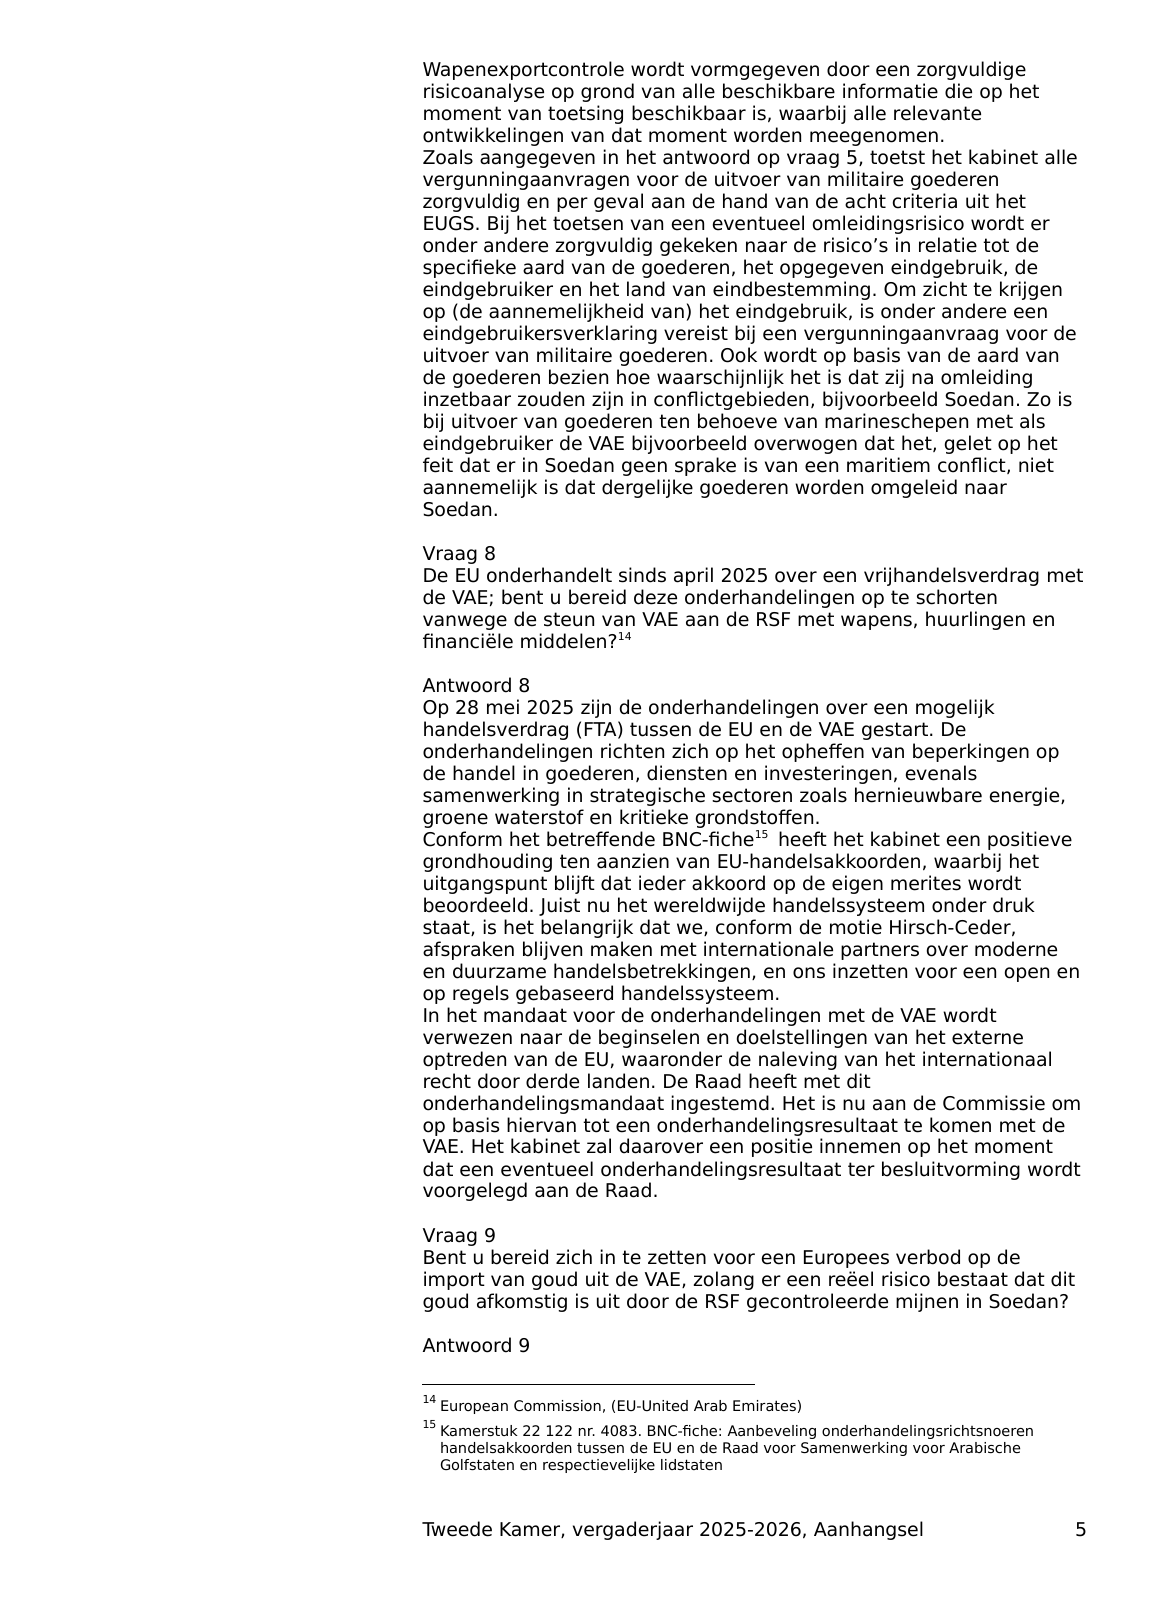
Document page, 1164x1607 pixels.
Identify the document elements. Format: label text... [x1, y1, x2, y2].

text In het mandaat voor de onderhandelingen met de VAE wordt verwezen naar de beginselen en doelstellingen van het externe optreden van de EU, waaronder de naleving van het internationaal recht door derde landen. De Raad heeft met dit onderhandelingsmandaat ingestemd. Het is nu aan de Commissie om op basis hiervan tot een onderhandelingsresultaat te komen met de VAE. Het kabinet zal daarover een positie innemen op het moment dat een eventueel onderhandelingsresultaat ter besluitvorming wordt voorgelegd aan de Raad. [422, 1004, 1087, 1202]
text Antwoord 9 [422, 1335, 1087, 1357]
text Kamerstuk 22 122 nr. 4083. BNC-fiche: Aanbeveling onderhandelingsrichtsnoeren handelsakkoorden tussen de EU en de Raad voor Samenwerking voor Arabische Golfstaten en respectievelijke lidstaten [422, 1418, 1087, 1474]
text Antwoord 8 [422, 675, 1087, 697]
text Vraag 9 [422, 1224, 1087, 1247]
text Zoals aangegeven in het antwoord op vraag 5, toetst het kabinet alle vergunningaanvragen voor de uitvoer van militaire goederen zorgvuldig en per geval aan de hand van de acht criteria uit het EUGS. Bij het toetsen van een eventueel omleidingsrisico wordt er onder andere zorgvuldig gekeken naar de risico’s in relatie tot de specifieke aard van de goederen, het opgegeven eindgebruik, de eindgebruiker en het land van eindbestemming. Om zicht te krijgen op (de aannemelijkheid van) het eindgebruik, is onder andere een eindgebruikersverklaring vereist bij een vergunningaanvraag voor de uitvoer van militaire goederen. Ook wordt op basis van de aard van de goederen bezien hoe waarschijnlijk het is dat zij na omleiding inzetbaar zouden zijn in conflictgebieden, bijvoorbeeld Soedan. Zo is bij uitvoer van goederen ten behoeve van marineschepen met als eindgebruiker de VAE bijvoorbeeld overwogen dat het, gelet op het feit dat er in Soedan geen sprake is van een maritiem conflict, niet aannemelijk is dat dergelijke goederen worden omgeleid naar Soedan. [422, 147, 1087, 521]
text Wapenexportcontrole wordt vormgegeven door een zorgvuldige risicoanalyse op grond van alle beschikbare informatie die op het moment van toetsing beschikbaar is, waarbij alle relevante ontwikkelingen van dat moment worden meegenomen. [422, 59, 1087, 147]
text Conform het betreffende BNC-fiche heeft het kabinet een positieve grondhouding ten aanzien van EU-handelsakkoorden, waarbij het uitgangspunt blijft dat ieder akkoord op de eigen merites wordt beoordeeld. Juist nu het wereldwijde handelssysteem onder druk staat, is het belangrijk dat we, conform de motie Hirsch-Ceder, afspraken blijven maken met internationale partners over moderne en duurzame handelsbetrekkingen, en ons inzetten voor een open en op regels gebaseerd handelssysteem. [422, 829, 1087, 1004]
text Vraag 8 [422, 543, 1087, 565]
text Bent u bereid zich in te zetten voor een Europees verbod op de import van goud uit de VAE, zolang er een reëel risico bestaat dat dit goud afkomstig is uit door de RSF gecontroleerde mijnen in Soedan? [422, 1247, 1087, 1312]
text European Commission, (EU-United Arab Emirates) [422, 1393, 1087, 1416]
text Op 28 mei 2025 zijn de onderhandelingen over een mogelijk handelsverdrag (FTA) tussen de EU en de VAE gestart. De onderhandelingen richten zich op het opheffen van beperkingen op de handel in goederen, diensten en investeringen, evenals samenwerking in strategische sectoren zoals hernieuwbare energie, groene waterstof en kritieke grondstoffen. [422, 697, 1087, 829]
text De EU onderhandelt sinds april 2025 over een vrijhandelsverdrag met de VAE; bent u bereid deze onderhandelingen op te schorten vanwege de steun van VAE aan de RSF met wapens, huurlingen en financiële middelen? [422, 565, 1087, 653]
